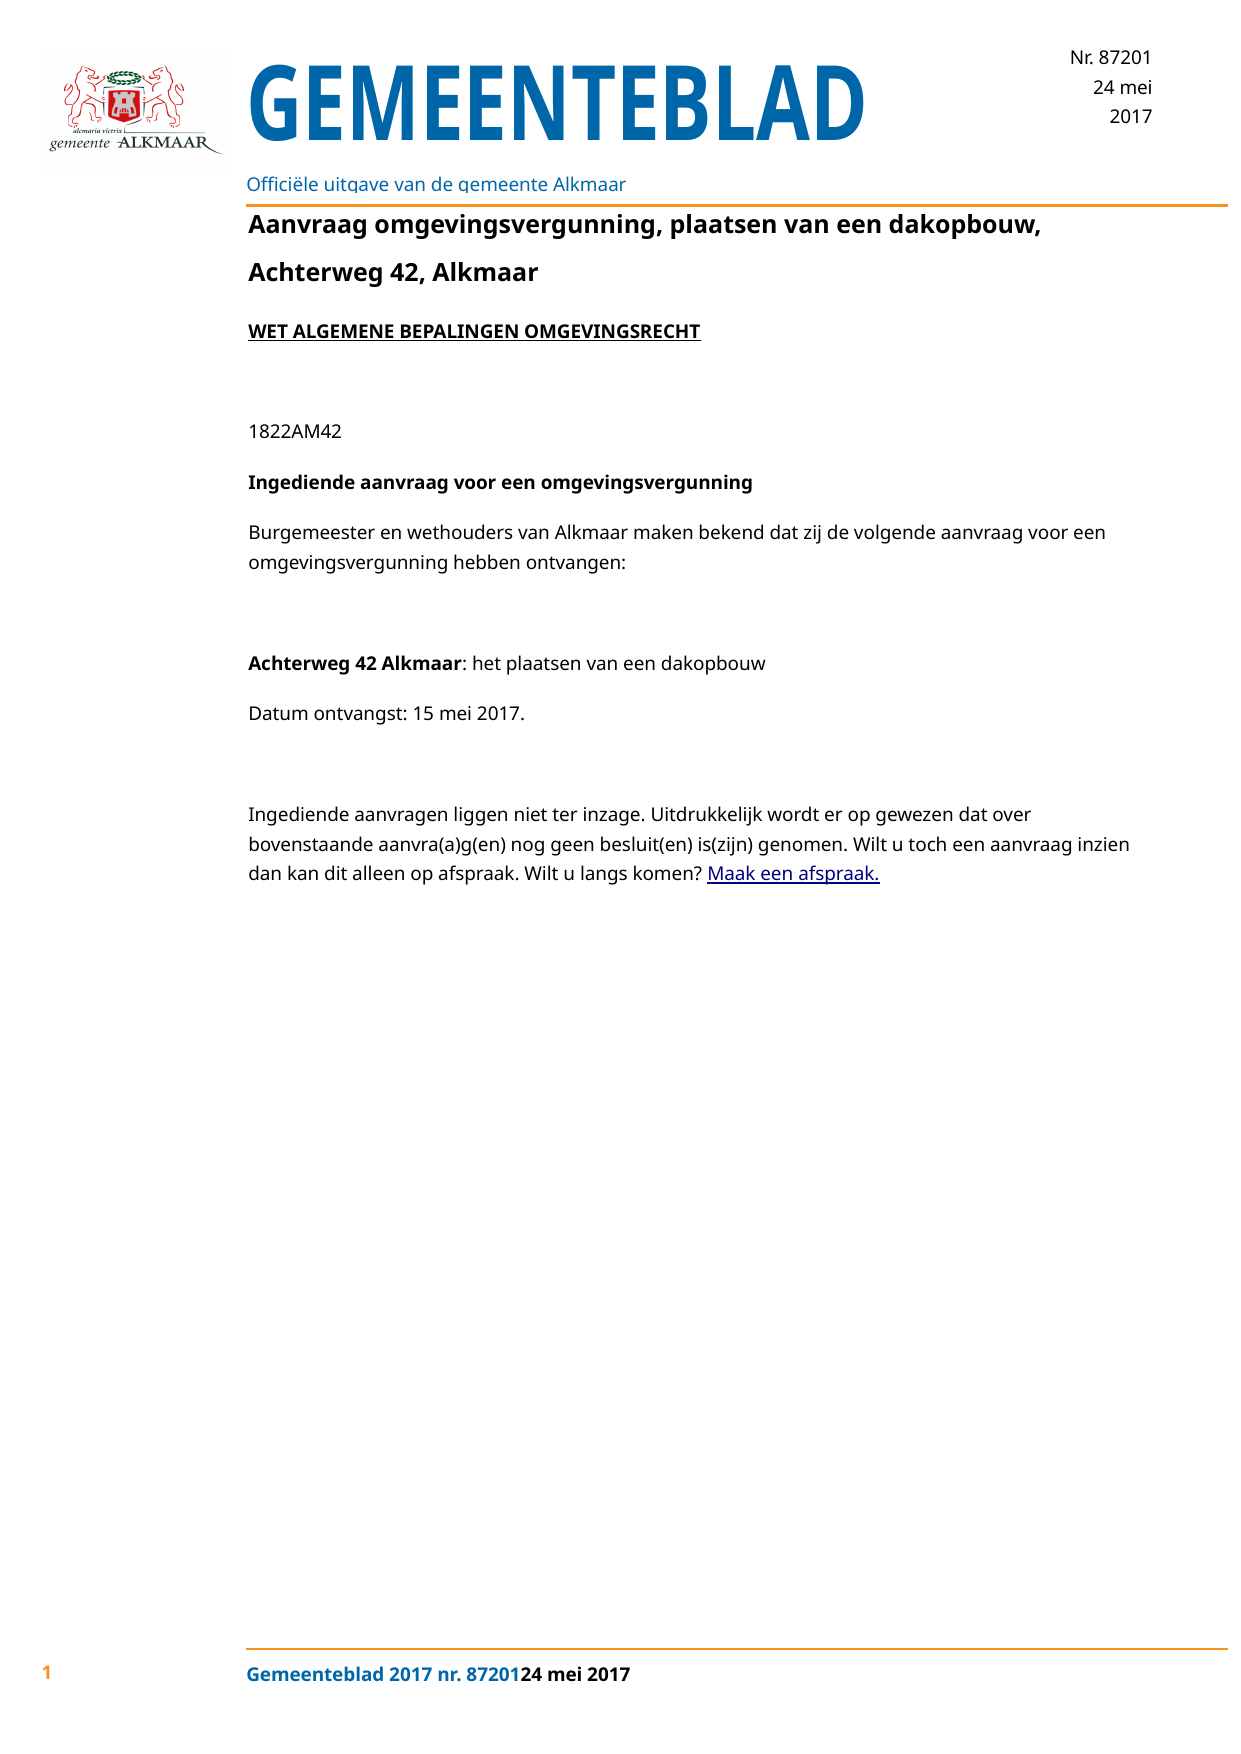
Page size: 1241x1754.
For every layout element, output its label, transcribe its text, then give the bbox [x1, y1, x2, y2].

text 1822AM42 [248, 419, 1152, 444]
text Achterweg 42 Alkmaar: het plaatsen van een dakopbouw [248, 650, 1152, 676]
text Ingediende aanvragen liggen niet ter inzage. Uitdrukkelijk wordt er op gewezen dat over bovenstaande aanvra(a)g(en) nog geen besluit(en) is(zijn) genomen. Wilt u toch een aanvraag inzien dan kan dit alleen op afspraak. Wilt u langs komen? Maak een afspraak. [248, 801, 1152, 886]
picture [41, 47, 231, 172]
text Datum ontvangst: 15 mei 2017. [248, 700, 1152, 726]
text Ingediende aanvraag voor een omgevingsvergunning [248, 469, 1152, 495]
text Aanvraag omgevingsvergunning, plaatsen van een dakopbouw, Achterweg 42, Alkmaar [248, 207, 1152, 288]
text WET ALGEMENE BEPALINGEN OMGEVINGSRECHT [248, 318, 1152, 344]
text Burgemeester en wethouders van Alkmaar maken bekend dat zij de volgende aanvraag voor een omgevingsvergunning hebben ontvangen: [248, 519, 1152, 575]
